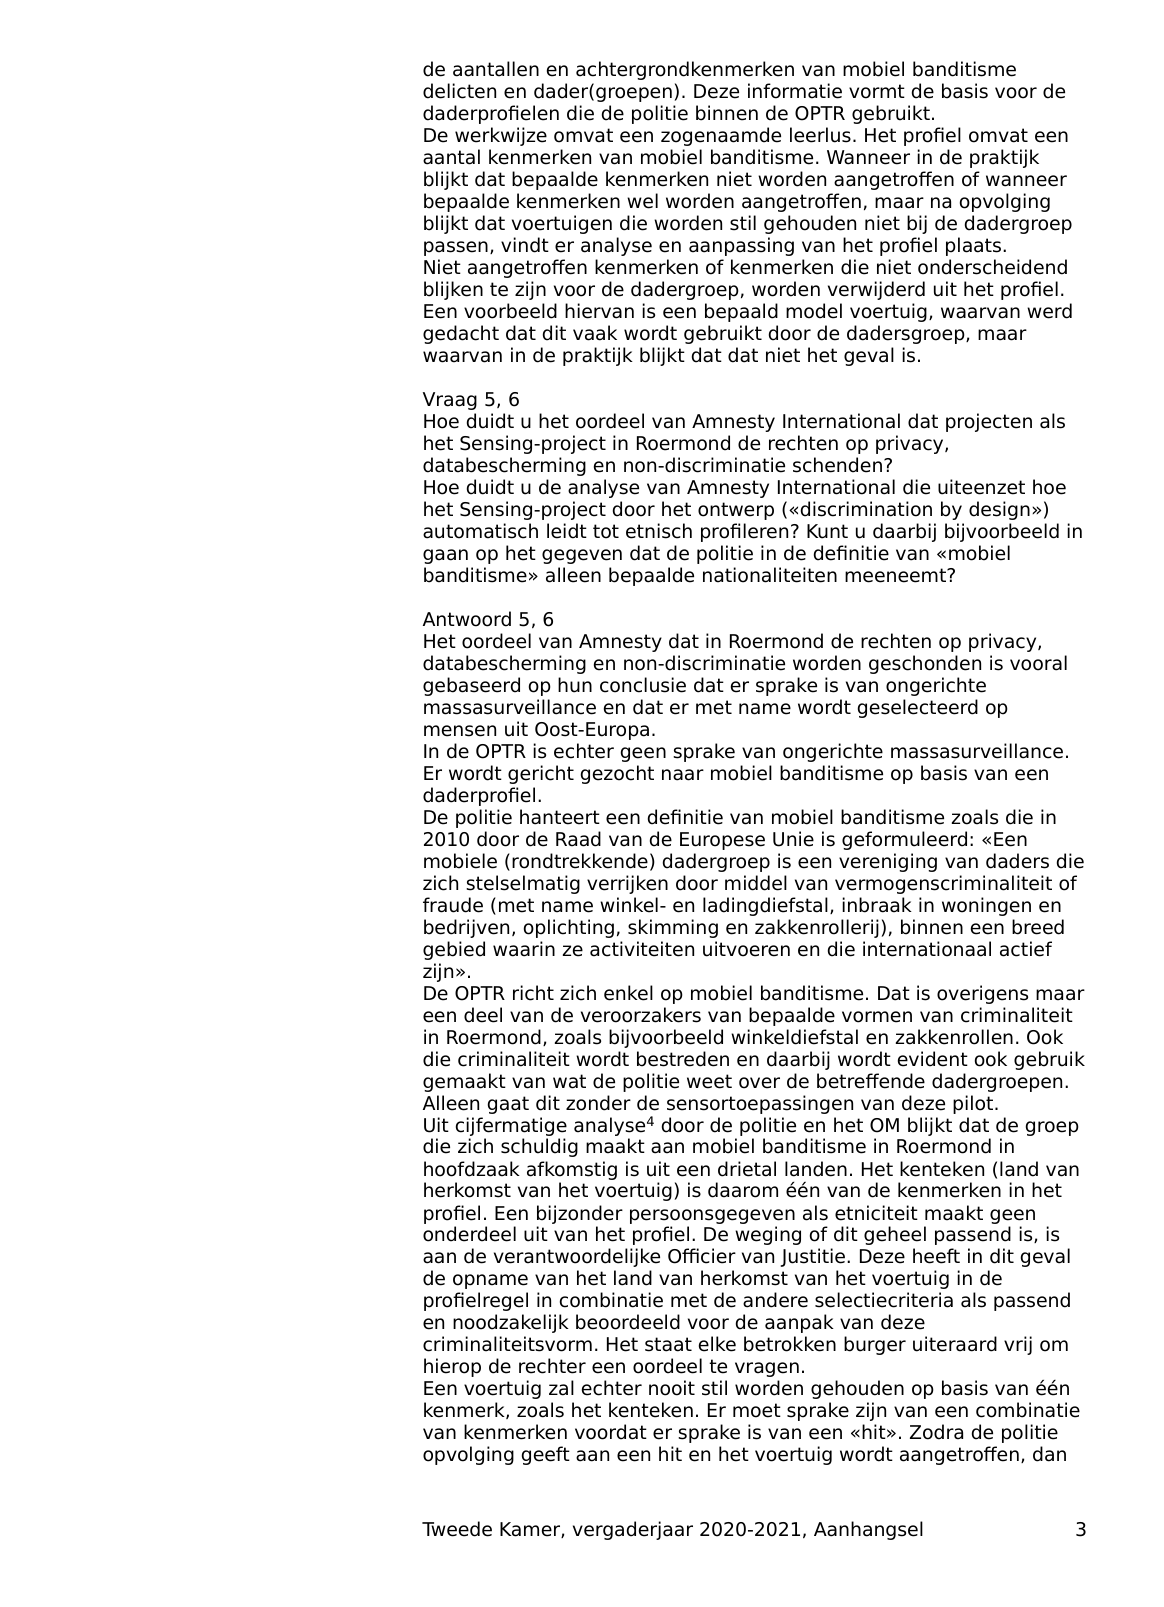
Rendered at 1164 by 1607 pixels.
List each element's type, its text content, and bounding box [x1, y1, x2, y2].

text Uit cijfermatige analyse4 door de politie en het OM blijkt dat de groep die zich schuldig maakt aan mobiel banditisme in Roermond in hoofdzaak afkomstig is uit een drietal landen. Het kenteken (land van herkomst van het voertuig) is daarom één van de kenmerken in het profiel. Een bijzonder persoonsgegeven als etniciteit maakt geen onderdeel uit van het profiel. De weging of dit geheel passend is, is aan de verantwoordelijke Officier van Justitie. Deze heeft in dit geval de opname van het land van herkomst van het voertuig in de profielregel in combinatie met de andere selectiecriteria als passend en noodzakelijk beoordeeld voor de aanpak van deze criminaliteitsvorm. Het staat elke betrokken burger uiteraard vrij om hierop de rechter een oordeel te vragen. [422, 1114, 1087, 1378]
text Vraag 5, 6 [422, 389, 1087, 411]
text De OPTR richt zich enkel op mobiel banditisme. Dat is overigens maar een deel van de veroorzakers van bepaalde vormen van criminaliteit in Roermond, zoals bijvoorbeeld winkeldiefstal en zakkenrollen. Ook die criminaliteit wordt bestreden en daarbij wordt evident ook gebruik gemaakt van wat de politie weet over de betreffende dadergroepen. Alleen gaat dit zonder de sensortoepassingen van deze pilot. [422, 983, 1087, 1114]
text Antwoord 5, 6 [422, 609, 1087, 631]
text De politie hanteert een definitie van mobiel banditisme zoals die in 2010 door de Raad van de Europese Unie is geformuleerd: «Een mobiele (rondtrekkende) dadergroep is een vereniging van daders die zich stelselmatig verrijken door middel van vermogenscriminaliteit of fraude (met name winkel- en ladingdiefstal, inbraak in woningen en bedrijven, oplichting, skimming en zakkenrollerij), binnen een breed gebied waarin ze activiteiten uitvoeren en die internationaal actief zijn». [422, 807, 1087, 983]
text De werkwijze omvat een zogenaamde leerlus. Het profiel omvat een aantal kenmerken van mobiel banditisme. Wanneer in de praktijk blijkt dat bepaalde kenmerken niet worden aangetroffen of wanneer bepaalde kenmerken wel worden aangetroffen, maar na opvolging blijkt dat voertuigen die worden stil gehouden niet bij de dadergroep passen, vindt er analyse en aanpassing van het profiel plaats. [422, 125, 1087, 257]
text Een voertuig zal echter nooit stil worden gehouden op basis van één kenmerk, zoals het kenteken. Er moet sprake zijn van een combinatie van kenmerken voordat er sprake is van een «hit». Zodra de politie opvolging geeft aan een hit en het voertuig wordt aangetroffen, dan [422, 1378, 1087, 1466]
text Niet aangetroffen kenmerken of kenmerken die niet onderscheidend blijken te zijn voor de dadergroep, worden verwijderd uit het profiel. Een voorbeeld hiervan is een bepaald model voertuig, waarvan werd gedacht dat dit vaak wordt gebruikt door de dadersgroep, maar waarvan in de praktijk blijkt dat dat niet het geval is. [422, 257, 1087, 367]
text de aantallen en achtergrondkenmerken van mobiel banditisme delicten en dader(groepen). Deze informatie vormt de basis voor de daderprofielen die de politie binnen de OPTR gebruikt. [422, 59, 1087, 125]
text Het oordeel van Amnesty dat in Roermond de rechten op privacy, databescherming en non-discriminatie worden geschonden is vooral gebaseerd op hun conclusie dat er sprake is van ongerichte massasurveillance en dat er met name wordt geselecteerd op mensen uit Oost-Europa. [422, 631, 1087, 741]
text Hoe duidt u het oordeel van Amnesty International dat projecten als het Sensing-project in Roermond de rechten op privacy, databescherming en non-discriminatie schenden? [422, 411, 1087, 477]
text Hoe duidt u de analyse van Amnesty International die uiteenzet hoe het Sensing-project door het ontwerp («discrimination by design») automatisch leidt tot etnisch profileren? Kunt u daarbij bijvoorbeeld in gaan op het gegeven dat de politie in de definitie van «mobiel banditisme» alleen bepaalde nationaliteiten meeneemt? [422, 477, 1087, 587]
text In de OPTR is echter geen sprake van ongerichte massasurveillance. Er wordt gericht gezocht naar mobiel banditisme op basis van een daderprofiel. [422, 741, 1087, 807]
